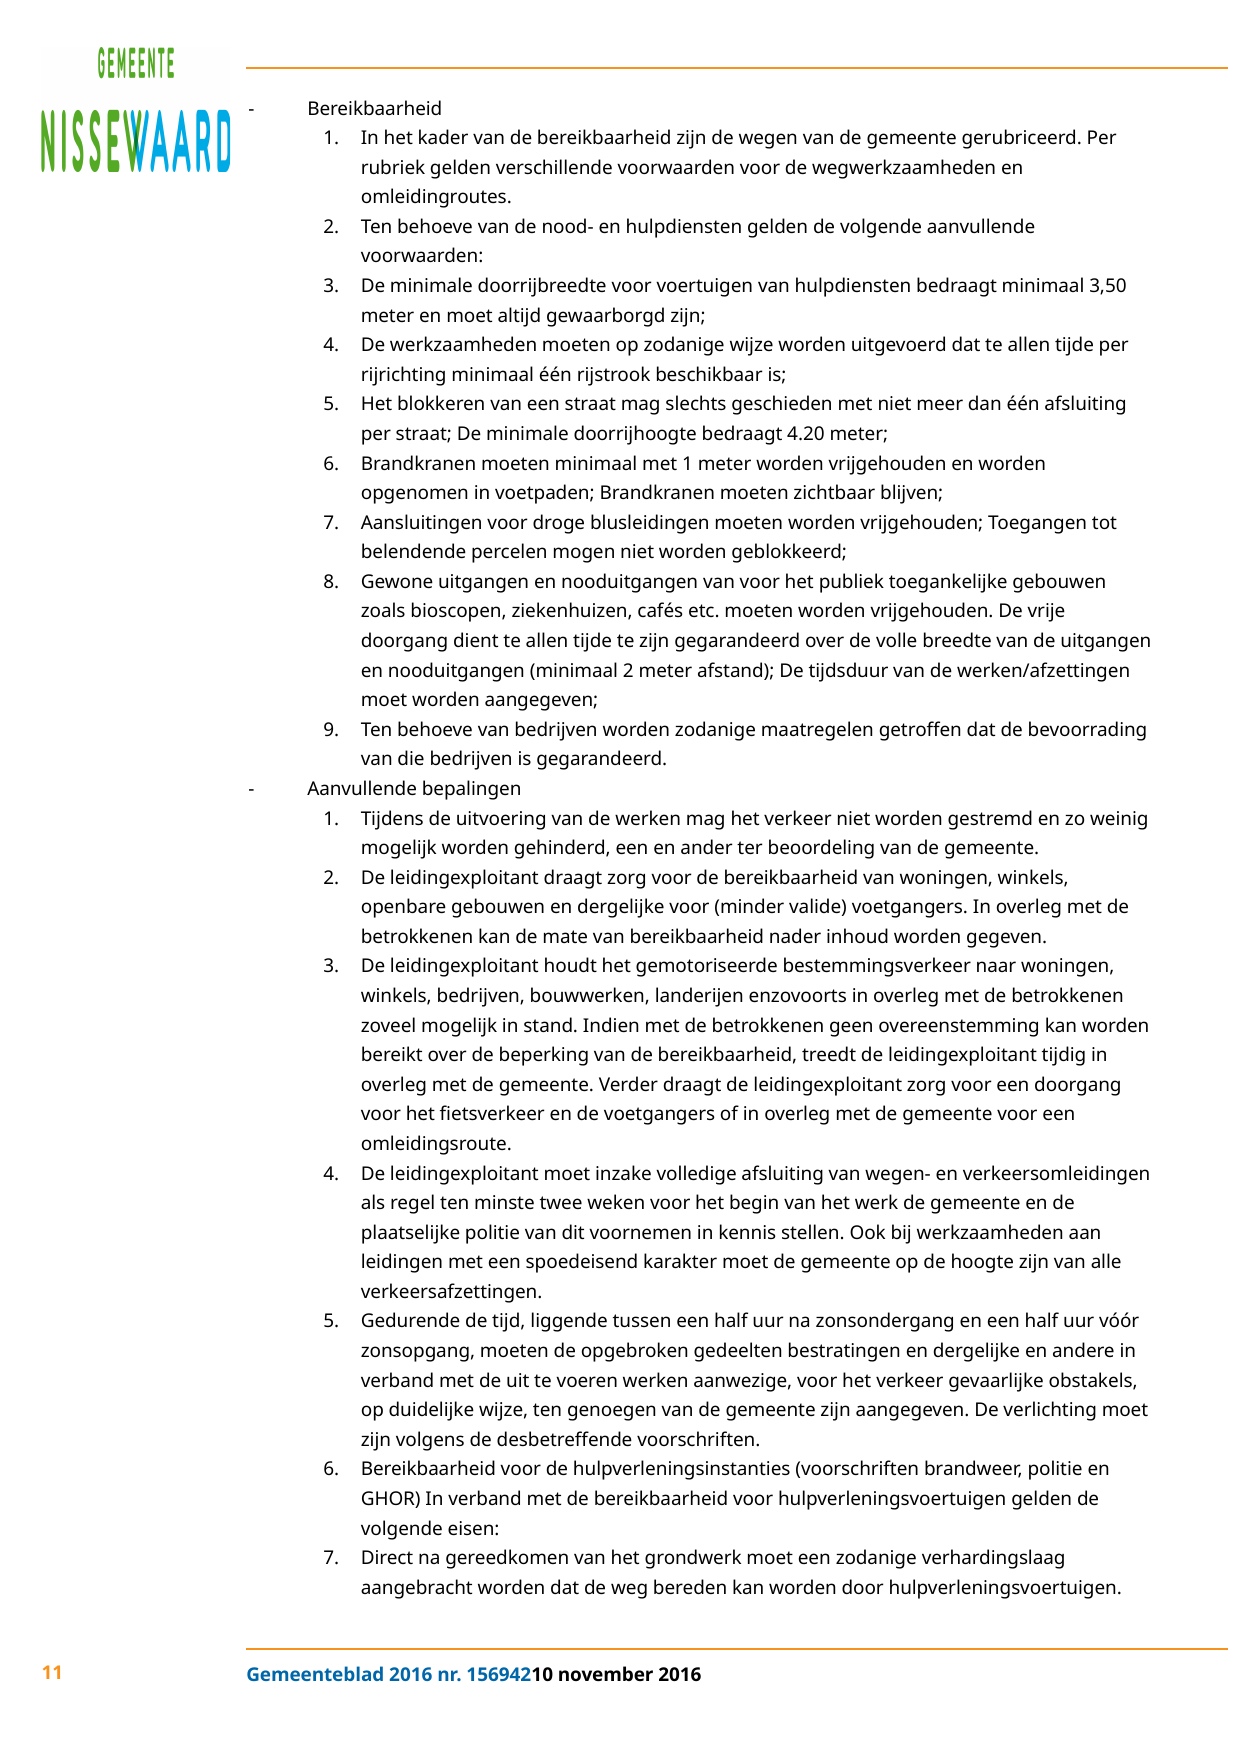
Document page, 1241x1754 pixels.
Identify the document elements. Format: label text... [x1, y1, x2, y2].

list De leidingexploitant moet inzake volledige afsluiting van wegen- en verkeersomleidingen als regel ten minste twee weken voor het begin van het werk de gemeente en de plaatselijke politie van dit voornemen in kennis stellen. Ook bij werkzaamheden aan leidingen met een spoedeisend karakter moet de gemeente op de hoogte zijn van alle verkeersafzettingen. [323, 1160, 1152, 1304]
list Ten behoeve van bedrijven worden zodanige maatregelen getroffen dat de bevoorrading van die bedrijven is gegarandeerd. [323, 716, 1152, 771]
list Direct na gereedkomen van het grondwerk moet een zodanige verhardingslaag aangebracht worden dat de weg bereden kan worden door hulpverleningsvoertuigen. [323, 1544, 1152, 1600]
list Aansluitingen voor droge blusleidingen moeten worden vrijgehouden; Toegangen tot belendende percelen mogen niet worden geblokkeerd; [323, 509, 1152, 564]
list De leidingexploitant draagt zorg voor de bereikbaarheid van woningen, winkels, openbare gebouwen en dergelijke voor (minder valide) voetgangers. In overleg met de betrokkenen kan de mate van bereikbaarheid nader inhoud worden gegeven. [323, 864, 1152, 949]
list Gewone uitgangen en nooduitgangen van voor het publiek toegankelijke gebouwen zoals bioscopen, ziekenhuizen, cafés etc. moeten worden vrijgehouden. De vrije doorgang dient te allen tijde te zijn gegarandeerd over de volle breedte van de uitgangen en nooduitgangen (minimaal 2 meter afstand); De tijdsduur van de werken/afzettingen moet worden aangegeven; [323, 568, 1152, 712]
list De minimale doorrijbreedte voor voertuigen van hulpdiensten bedraagt minimaal 3,50 meter en moet altijd gewaarborgd zijn; [323, 272, 1152, 328]
list In het kader van de bereikbaarheid zijn de wegen van de gemeente gerubriceerd. Per rubriek gelden verschillende voorwaarden voor de wegwerkzaamheden en omleidingroutes. [323, 124, 1152, 209]
list De werkzaamheden moeten op zodanige wijze worden uitgevoerd dat te allen tijde per rijrichting minimaal één rijstrook beschikbaar is; [323, 331, 1152, 387]
list Brandkranen moeten minimaal met 1 meter worden vrijgehouden en worden opgenomen in voetpaden; Brandkranen moeten zichtbaar blijven; [323, 450, 1152, 505]
list Tijdens de uitvoering van de werken mag het verkeer niet worden gestremd en zo weinig mogelijk worden gehinderd, een en ander ter beoordeling van de gemeente. [323, 805, 1152, 860]
picture [154, 157, 165, 172]
picture [41, 47, 231, 172]
list Bereikbaarheid [248, 95, 1152, 121]
list Bereikbaarheid voor de hulpverleningsinstanties (voorschriften brandweer, politie en GHOR) In verband met de bereikbaarheid voor hulpverleningsvoertuigen gelden de volgende eisen: [323, 1456, 1152, 1541]
picture [176, 157, 187, 172]
picture [222, 122, 227, 160]
list Ten behoeve van de nood- en hulpdiensten gelden de volgende aanvullende voorwaarden: [323, 213, 1152, 268]
list Het blokkeren van een straat mag slechts geschieden met niet meer dan één afsluiting per straat; De minimale doorrijhoogte bedraagt 4.20 meter; [323, 391, 1152, 446]
picture [201, 122, 206, 138]
list De leidingexploitant houdt het gemotoriseerde bestemmingsverkeer naar woningen, winkels, bedrijven, bouwwerken, landerijen enzovoorts in overleg met de betrokkenen zoveel mogelijk in stand. Indien met de betrokkenen geen overeenstemming kan worden bereikt over de beperking van de bereikbaarheid, treedt de leidingexploitant tijdig in overleg met de gemeente. Verder draagt de leidingexploitant zorg voor een doorgang voor het fietsverkeer en de voetgangers of in overleg met de gemeente voor een omleidingsroute. [323, 953, 1152, 1156]
list Gedurende de tijd, liggende tussen een half uur na zonsondergang en een half uur vóór zonsopgang, moeten de opgebroken gedeelten bestratingen en dergelijke en andere in verband met de uit te voeren werken aanwezige, voor het verkeer gevaarlijke obstakels, op duidelijke wijze, ten genoegen van de gemeente zijn aangegeven. De verlichting moet zijn volgens de desbetreffende voorschriften. [323, 1308, 1152, 1452]
list Aanvullende bepalingen [248, 775, 1152, 801]
picture [200, 151, 206, 172]
